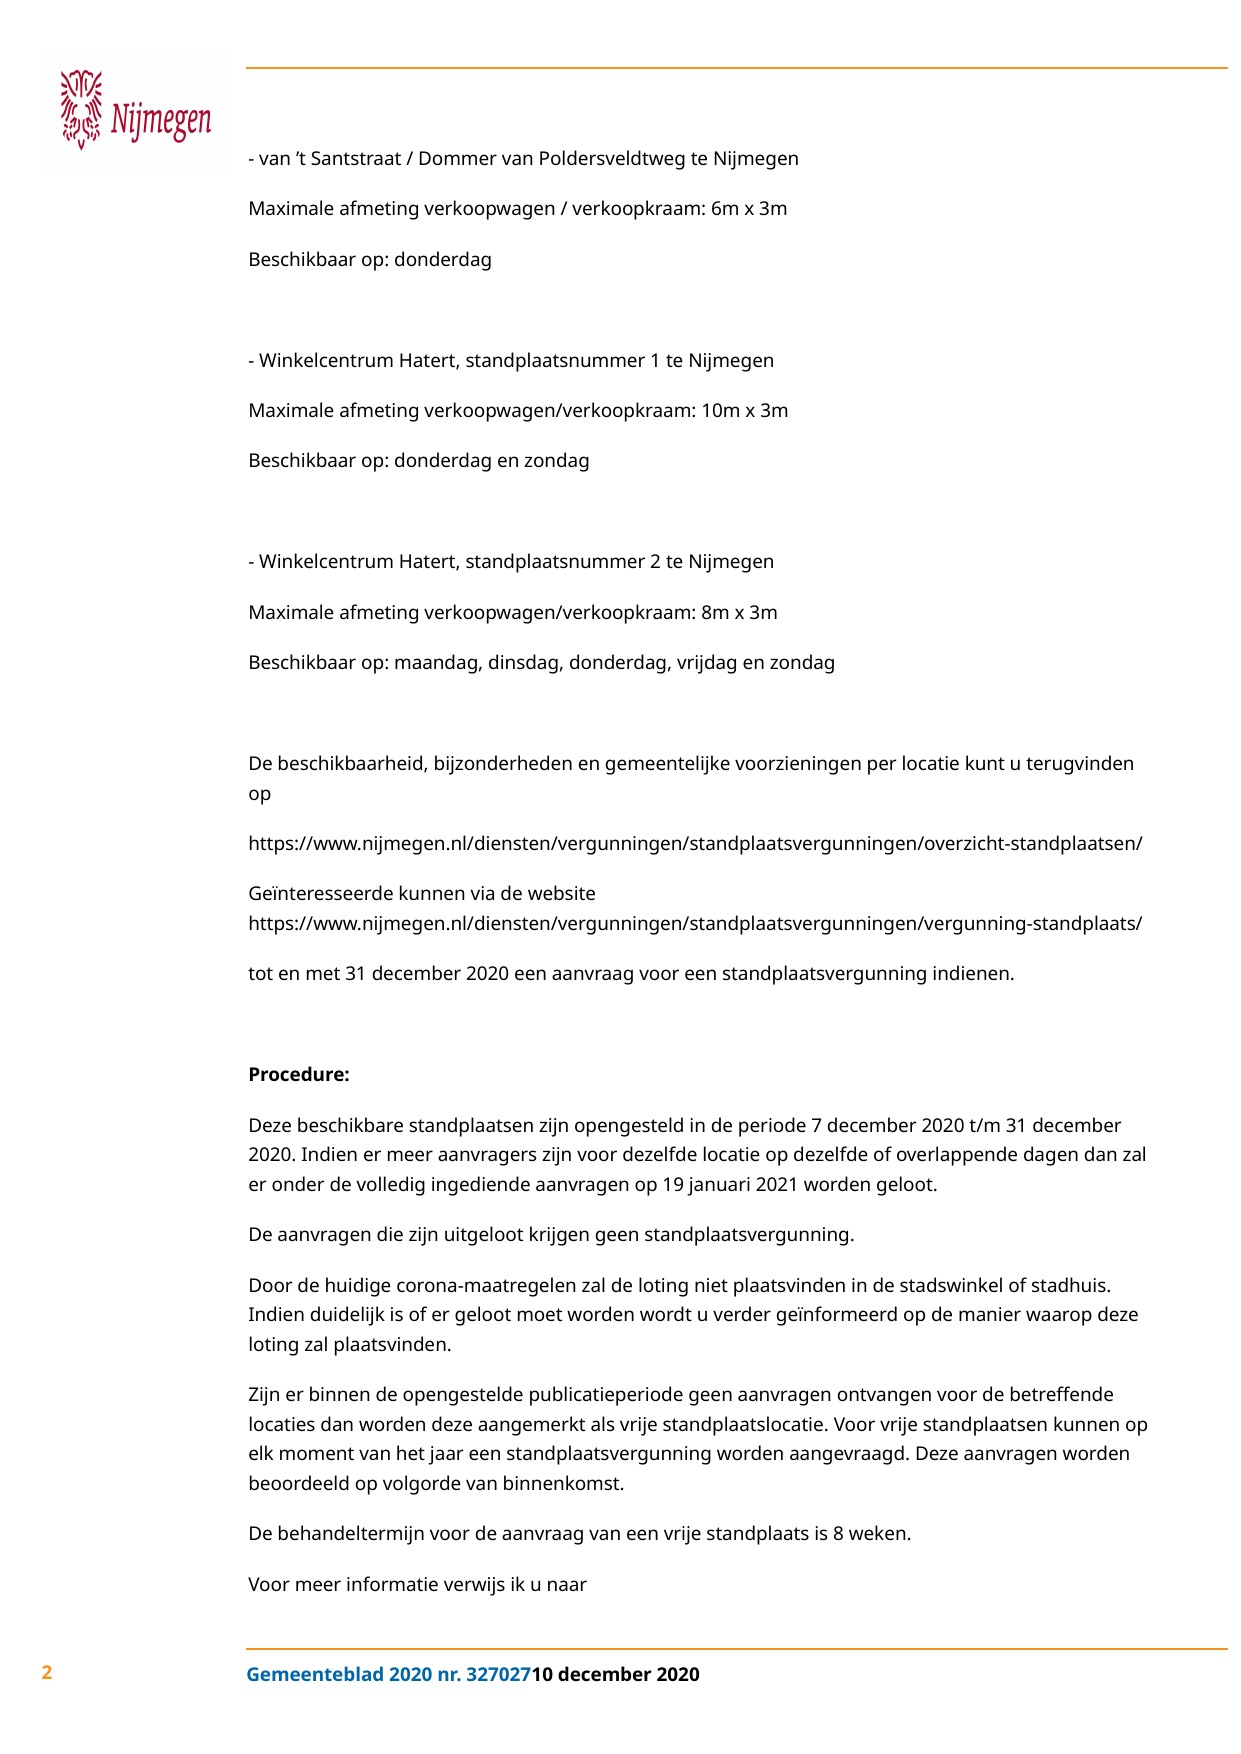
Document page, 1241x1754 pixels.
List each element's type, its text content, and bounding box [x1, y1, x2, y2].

text Maximale afmeting verkoopwagen / verkoopkraam: 6m x 3m [248, 196, 1152, 221]
text - Winkelcentrum Hatert, standplaatsnummer 1 te Nijmegen [248, 347, 1152, 373]
picture [41, 47, 231, 172]
text - Winkelcentrum Hatert, standplaatsnummer 2 te Nijmegen [248, 548, 1152, 574]
text De beschikbaarheid, bijzonderheden en gemeentelijke voorzieningen per locatie kunt u terugvinden op [248, 750, 1152, 806]
text Zijn er binnen de opengestelde publicatieperiode geen aanvragen ontvangen voor de betreffende locaties dan worden deze aangemerkt als vrije standplaatslocatie. Voor vrije standplaatsen kunnen op elk moment van het jaar een standplaatsvergunning worden aangevraagd. Deze aanvragen worden beoordeeld op volgorde van binnenkomst. [248, 1381, 1152, 1496]
text Beschikbaar op: maandag, dinsdag, donderdag, vrijdag en zondag [248, 649, 1152, 675]
text Maximale afmeting verkoopwagen/verkoopkraam: 8m x 3m [248, 599, 1152, 625]
text tot en met 31 december 2020 een aanvraag voor een standplaatsvergunning indienen. [248, 961, 1152, 986]
text Procedure: [248, 1061, 1152, 1087]
text Voor meer informatie verwijs ik u naar [248, 1571, 1152, 1597]
text De aanvragen die zijn uitgeloot krijgen geen standplaatsvergunning. [248, 1221, 1152, 1247]
text Beschikbaar op: donderdag [248, 246, 1152, 272]
text De behandeltermijn voor de aanvraag van een vrije standplaats is 8 weken. [248, 1521, 1152, 1546]
text Door de huidige corona-maatregelen zal de loting niet plaatsvinden in de stadswinkel of stadhuis. Indien duidelijk is of er geloot moet worden wordt u verder geïnformeerd op de manier waarop deze loting zal plaatsvinden. [248, 1272, 1152, 1357]
text Maximale afmeting verkoopwagen/verkoopkraam: 10m x 3m [248, 397, 1152, 423]
text Geïnteresseerde kunnen via de website https://www.nijmegen.nl/diensten/vergunningen/standplaatsvergunningen/vergunning-standplaats/ [248, 881, 1152, 936]
text Deze beschikbare standplaatsen zijn opengesteld in de periode 7 december 2020 t/m 31 december 2020. Indien er meer aanvragers zijn voor dezelfde locatie op dezelfde of overlappende dagen dan zal er onder de volledig ingediende aanvragen op 19 januari 2021 worden geloot. [248, 1112, 1152, 1197]
text Beschikbaar op: donderdag en zondag [248, 448, 1152, 473]
text https://www.nijmegen.nl/diensten/vergunningen/standplaatsvergunningen/overzicht-standplaatsen/ [248, 830, 1152, 856]
text - van ’t Santstraat / Dommer van Poldersveldtweg te Nijmegen [248, 145, 1152, 171]
